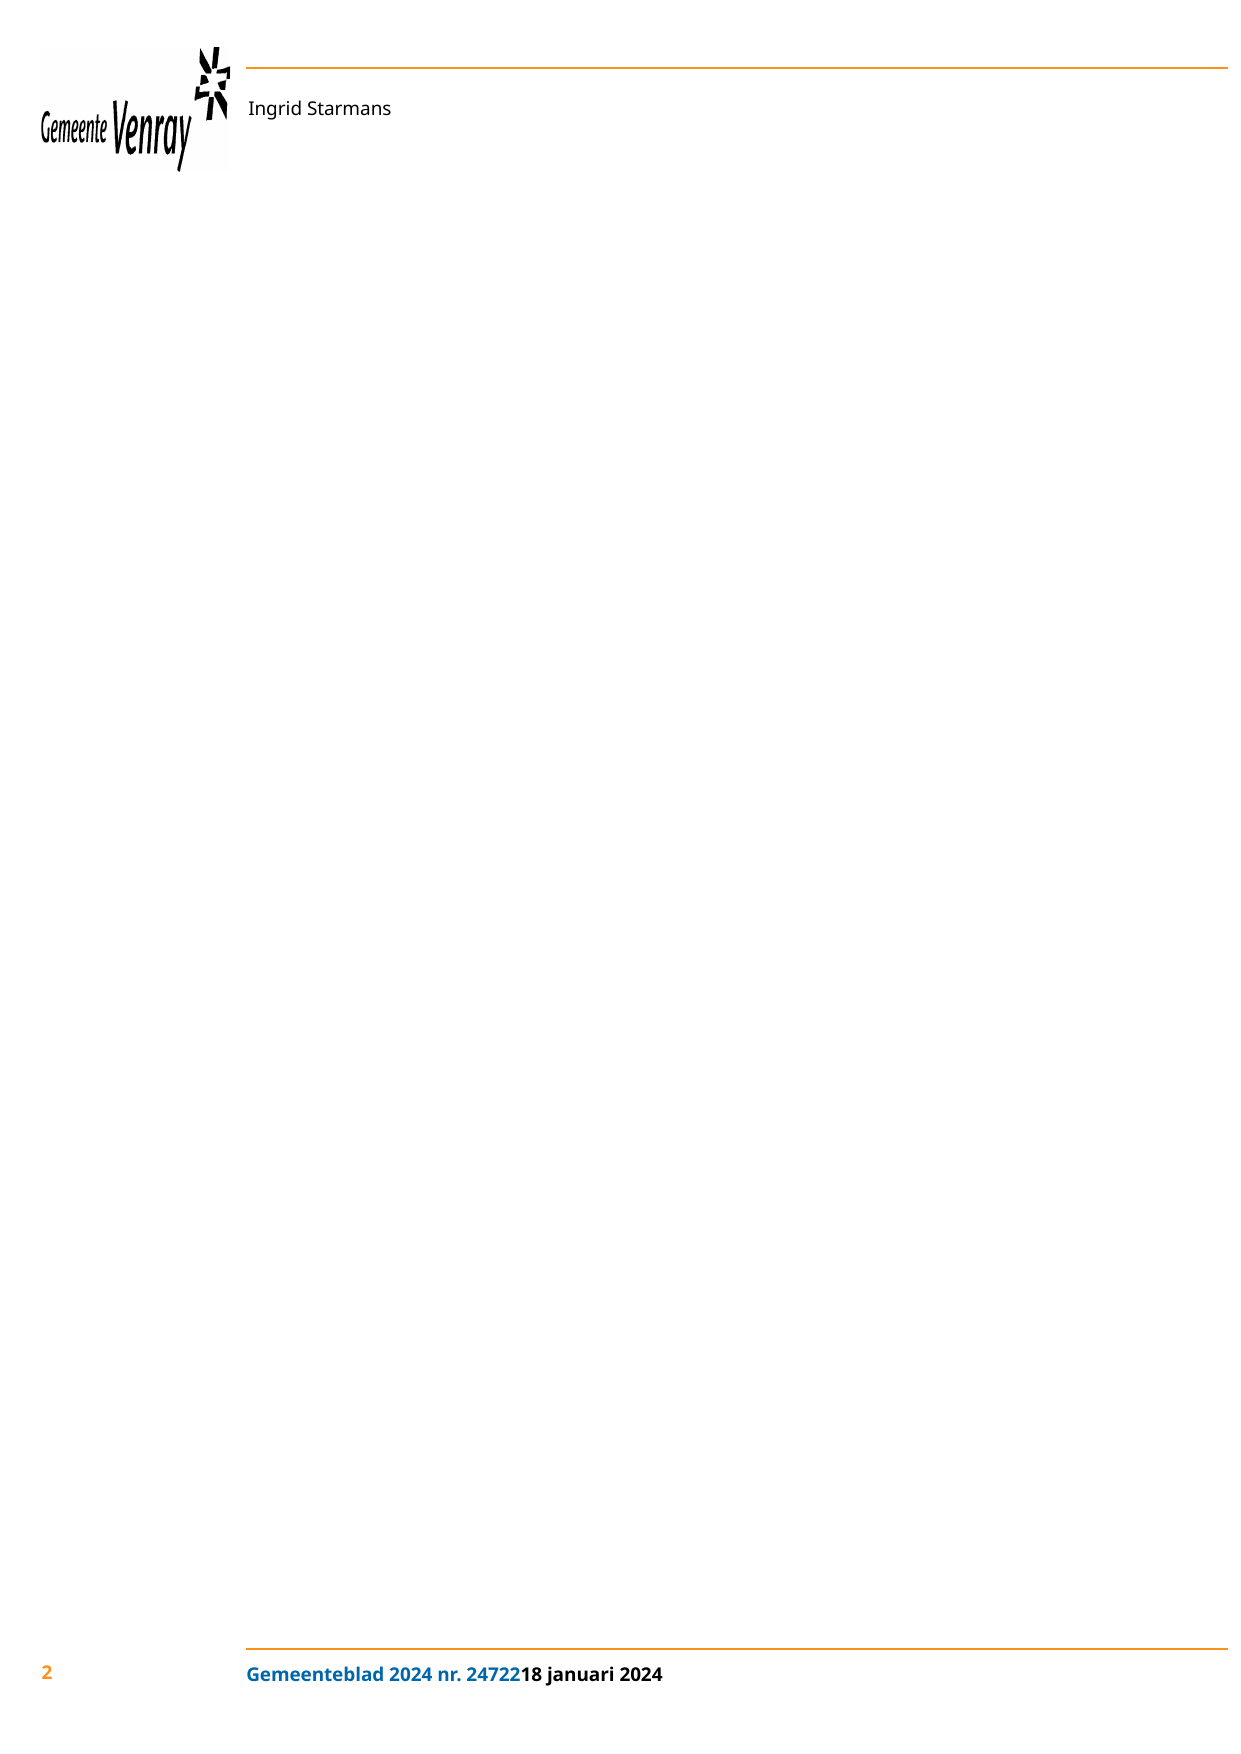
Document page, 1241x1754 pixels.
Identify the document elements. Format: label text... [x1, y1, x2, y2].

picture [41, 47, 231, 172]
text Ingrid Starmans [248, 95, 1152, 121]
